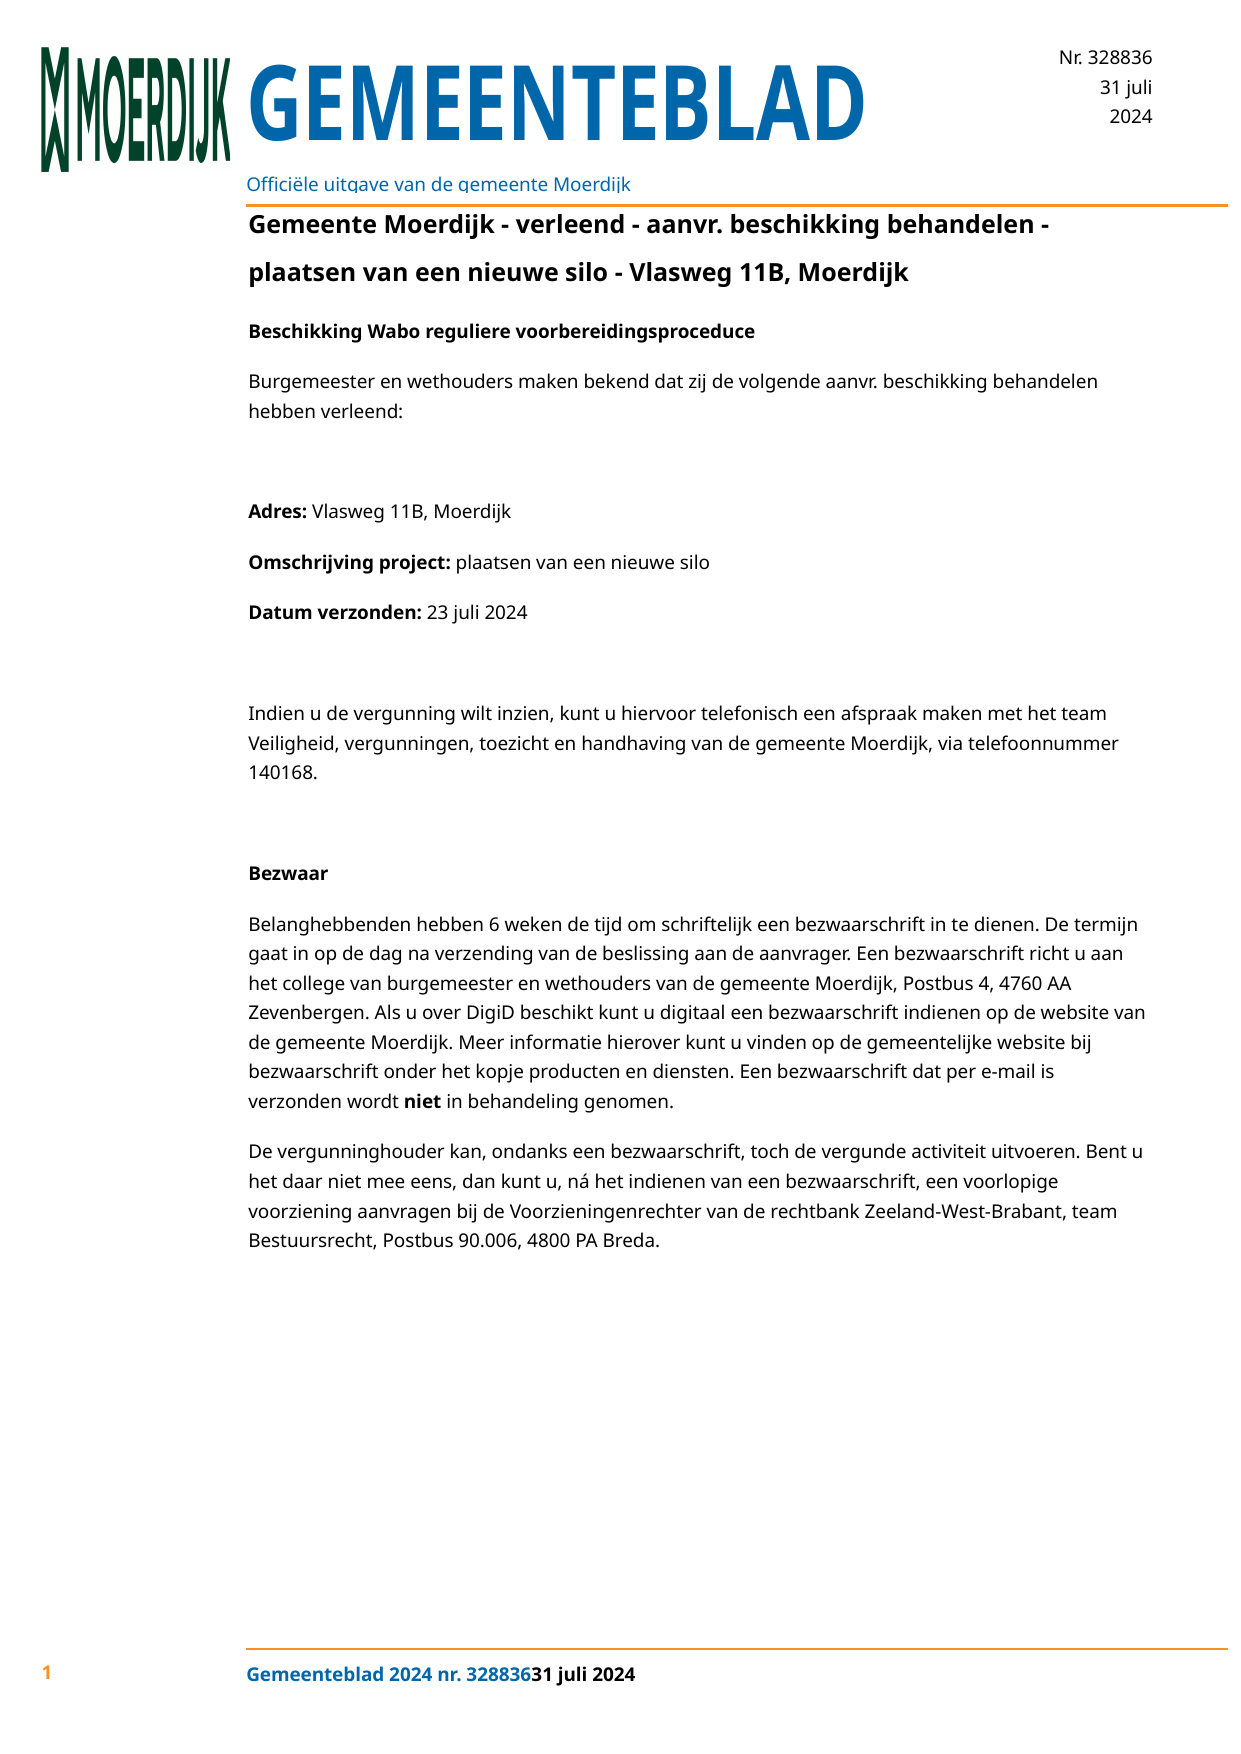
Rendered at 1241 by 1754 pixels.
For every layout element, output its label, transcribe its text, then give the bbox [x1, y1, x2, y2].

text Datum verzonden: 23 juli 2024 [248, 599, 1152, 625]
picture [41, 47, 231, 172]
text Gemeente Moerdijk - verleend - aanvr. beschikking behandelen - plaatsen van een nieuwe silo - Vlasweg 11B, Moerdijk [248, 207, 1152, 288]
text Adres: Vlasweg 11B, Moerdijk [248, 499, 1152, 524]
text Beschikking Wabo reguliere voorbereidingsproceduce [248, 318, 1152, 344]
text Burgemeester en wethouders maken bekend dat zij de volgende aanvr. beschikking behandelen hebben verleend: [248, 368, 1152, 424]
text Indien u de vergunning wilt inzien, kunt u hiervoor telefonisch een afspraak maken met het team Veiligheid, vergunningen, toezicht en handhaving van de gemeente Moerdijk, via telefoonnummer 140168. [248, 700, 1152, 785]
text Belanghebbenden hebben 6 weken de tijd om schriftelijk een bezwaarschrift in te dienen. De termijn gaat in op de dag na verzending van de beslissing aan de aanvrager. Een bezwaarschrift richt u aan het college van burgemeester en wethouders van de gemeente Moerdijk, Postbus 4, 4760 AA Zevenbergen. Als u over DigiD beschikt kunt u digitaal een bezwaarschrift indienen op de website van de gemeente Moerdijk. Meer informatie hierover kunt u vinden op de gemeentelijke website bij bezwaarschrift onder het kopje producten en diensten. Een bezwaarschrift dat per e-mail is verzonden wordt niet in behandeling genomen. [248, 911, 1152, 1114]
text Bezwaar [248, 860, 1152, 886]
text Omschrijving project: plaatsen van een nieuwe silo [248, 549, 1152, 575]
text De vergunninghouder kan, ondanks een bezwaarschrift, toch de vergunde activiteit uitvoeren. Bent u het daar niet mee eens, dan kunt u, ná het indienen van een bezwaarschrift, een voorlopige voorziening aanvragen bij de Voorzieningenrechter van de rechtbank Zeeland-West-Brabant, team Bestuursrecht, Postbus 90.006, 4800 PA Breda. [248, 1139, 1152, 1253]
